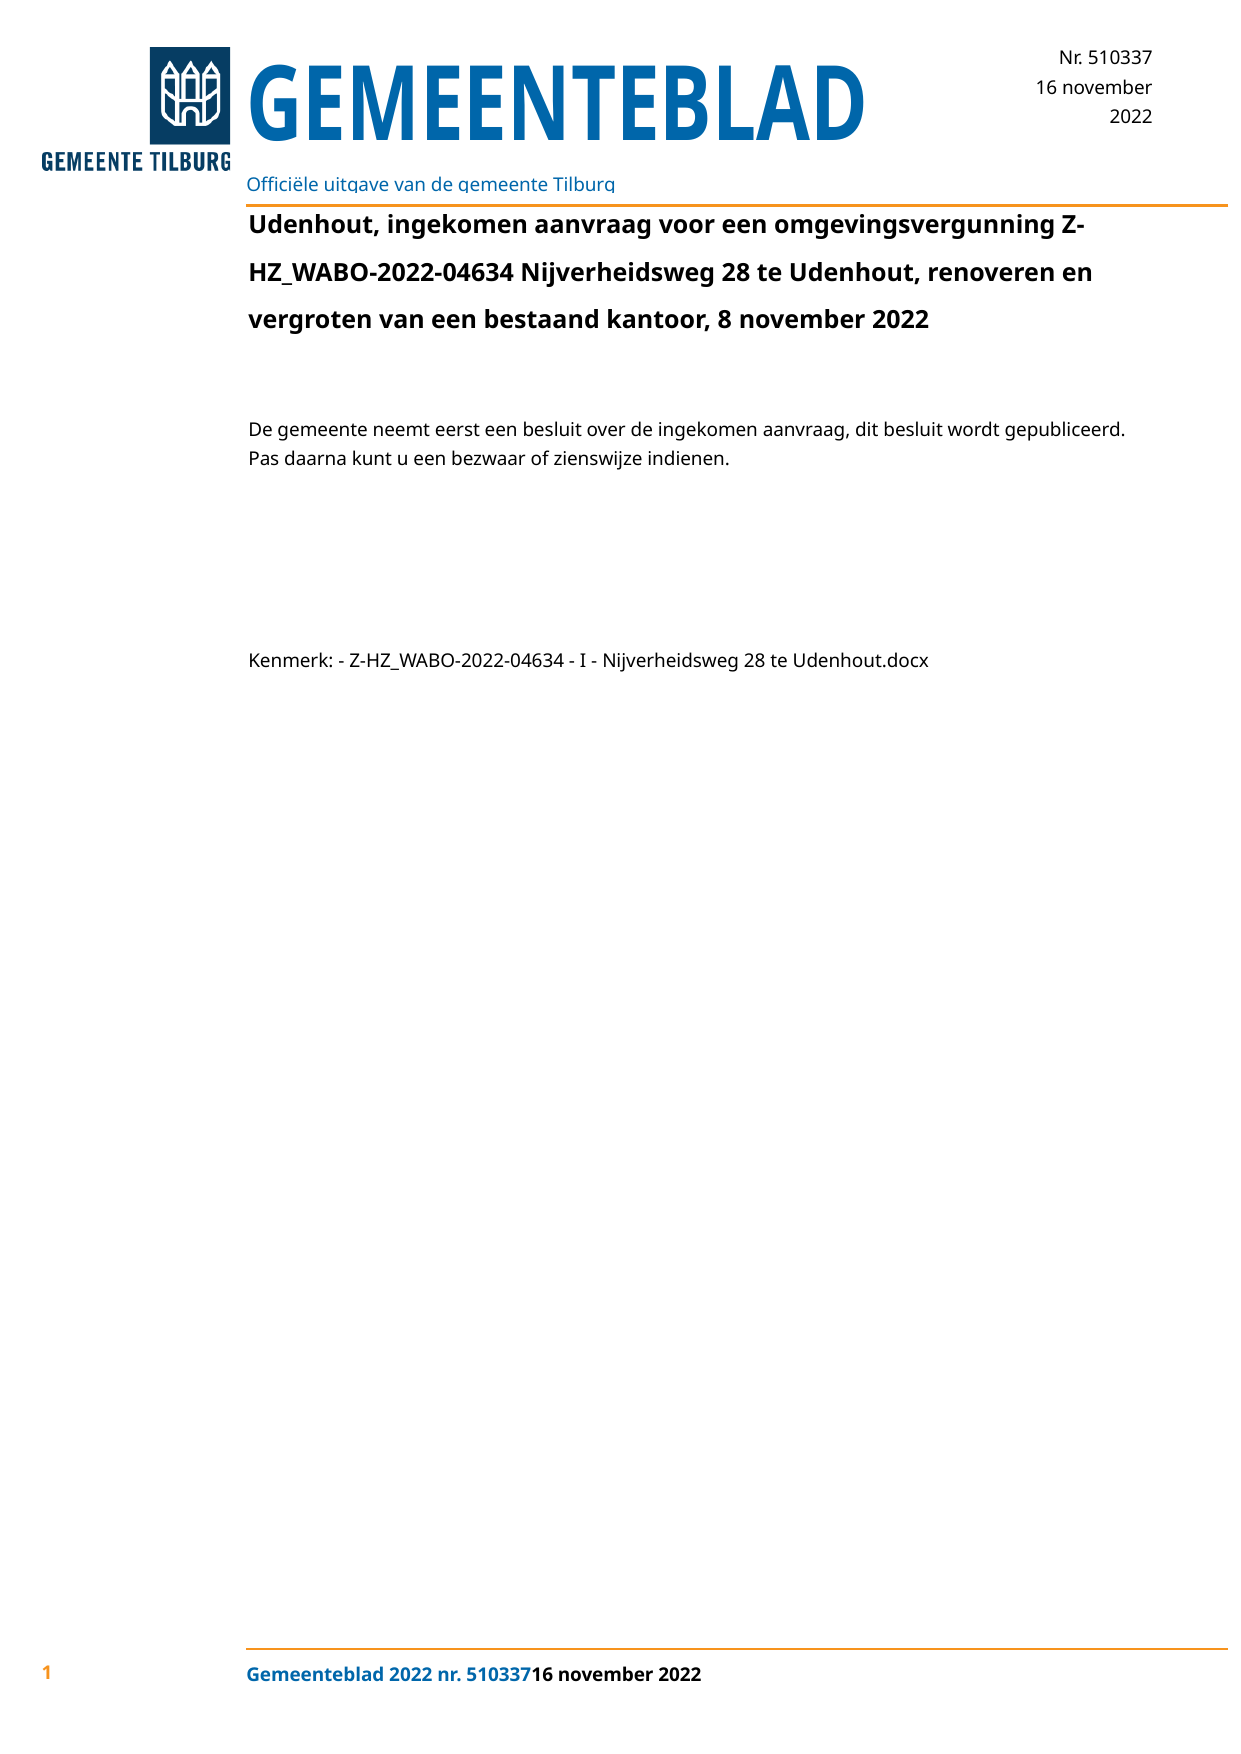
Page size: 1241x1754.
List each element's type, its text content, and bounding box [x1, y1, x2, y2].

picture [41, 47, 231, 172]
text De gemeente neemt eerst een besluit over de ingekomen aanvraag, dit besluit wordt gepubliceerd. Pas daarna kunt u een bezwaar of zienswijze indienen. [248, 416, 1152, 471]
text Kenmerk: - Z-HZ_WABO-2022-04634 - I - Nijverheidsweg 28 te Udenhout.docx [248, 647, 1152, 673]
text Udenhout, ingekomen aanvraag voor een omgevingsvergunning Z-HZ_WABO-2022-04634 Nijverheidsweg 28 te Udenhout, renoveren en vergroten van een bestaand kantoor, 8 november 2022 [248, 207, 1152, 336]
